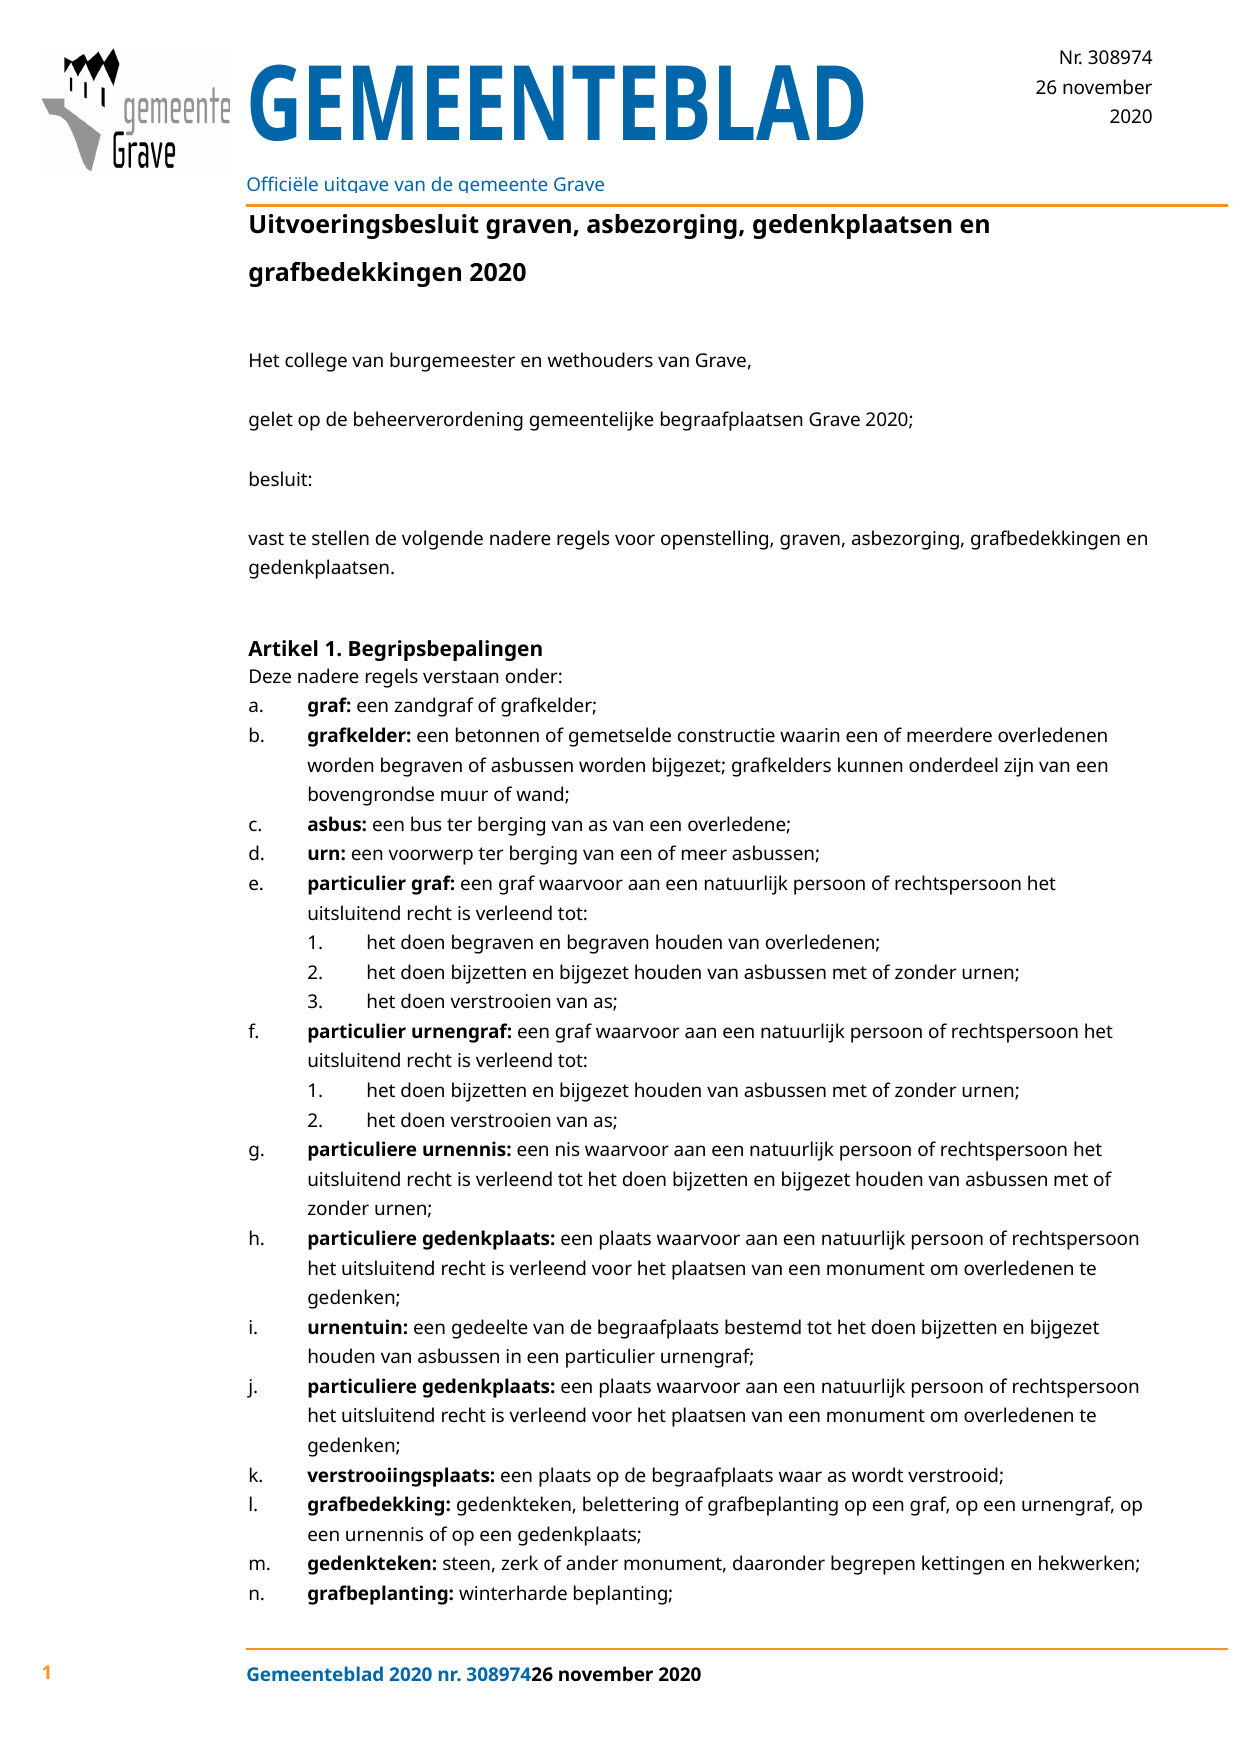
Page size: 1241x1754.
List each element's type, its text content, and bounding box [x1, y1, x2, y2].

text Deze nadere regels verstaan onder: [248, 663, 1152, 689]
picture [41, 47, 231, 172]
text Artikel 1. Begripsbepalingen [248, 634, 1152, 663]
list particuliere gedenkplaats: een plaats waarvoor aan een natuurlijk persoon of rechtspersoon het uitsluitend recht is verleend voor het plaatsen van een monument om overledenen te gedenken; [248, 1373, 1152, 1458]
list verstrooiingsplaats: een plaats op de begraafplaats waar as wordt verstrooid; [248, 1462, 1152, 1487]
list het doen begraven en begraven houden van overledenen; [307, 929, 1152, 955]
list urnentuin: een gedeelte van de begraafplaats bestemd tot het doen bijzetten en bijgezet houden van asbussen in een particulier urnengraf; [248, 1314, 1152, 1369]
list gedenkteken: steen, zerk of ander monument, daaronder begrepen kettingen en hekwerken; [248, 1551, 1152, 1576]
list het doen verstrooien van as; [307, 988, 1152, 1014]
list asbus: een bus ter berging van as van een overledene; [248, 811, 1152, 837]
text vast te stellen de volgende nadere regels voor openstelling, graven, asbezorging, grafbedekkingen en gedenkplaatsen. [248, 525, 1152, 580]
list grafbedekking: gedenkteken, belettering of grafbeplanting op een graf, op een urnengraf, op een urnennis of op een gedenkplaats; [248, 1491, 1152, 1547]
list het doen bijzetten en bijgezet houden van asbussen met of zonder urnen; [307, 1077, 1152, 1103]
list grafbeplanting: winterharde beplanting; [248, 1580, 1152, 1606]
list particuliere urnennis: een nis waarvoor aan een natuurlijk persoon of rechtspersoon het uitsluitend recht is verleend tot het doen bijzetten en bijgezet houden van asbussen met of zonder urnen; [248, 1136, 1152, 1221]
text Het college van burgemeester en wethouders van Grave, [248, 347, 1152, 373]
list graf: een zandgraf of grafkelder; [248, 693, 1152, 718]
list grafkelder: een betonnen of gemetselde constructie waarin een of meerdere overledenen worden begraven of asbussen worden bijgezet; grafkelders kunnen onderdeel zijn van een bovengrondse muur of wand; [248, 722, 1152, 807]
list urn: een voorwerp ter berging van een of meer asbussen; [248, 841, 1152, 866]
list particulier urnengraf: een graf waarvoor aan een natuurlijk persoon of rechtspersoon het uitsluitend recht is verleend tot: [248, 1018, 1152, 1073]
text gelet op de beheerverordening gemeentelijke begraafplaatsen Grave 2020; [248, 407, 1152, 432]
list particulier graf: een graf waarvoor aan een natuurlijk persoon of rechtspersoon het uitsluitend recht is verleend tot: [248, 870, 1152, 925]
text Uitvoeringsbesluit graven, asbezorging, gedenkplaatsen en grafbedekkingen 2020 [248, 207, 1152, 288]
list particuliere gedenkplaats: een plaats waarvoor aan een natuurlijk persoon of rechtspersoon het uitsluitend recht is verleend voor het plaatsen van een monument om overledenen te gedenken; [248, 1225, 1152, 1310]
list het doen bijzetten en bijgezet houden van asbussen met of zonder urnen; [307, 959, 1152, 984]
text besluit: [248, 466, 1152, 492]
list het doen verstrooien van as; [307, 1107, 1152, 1132]
